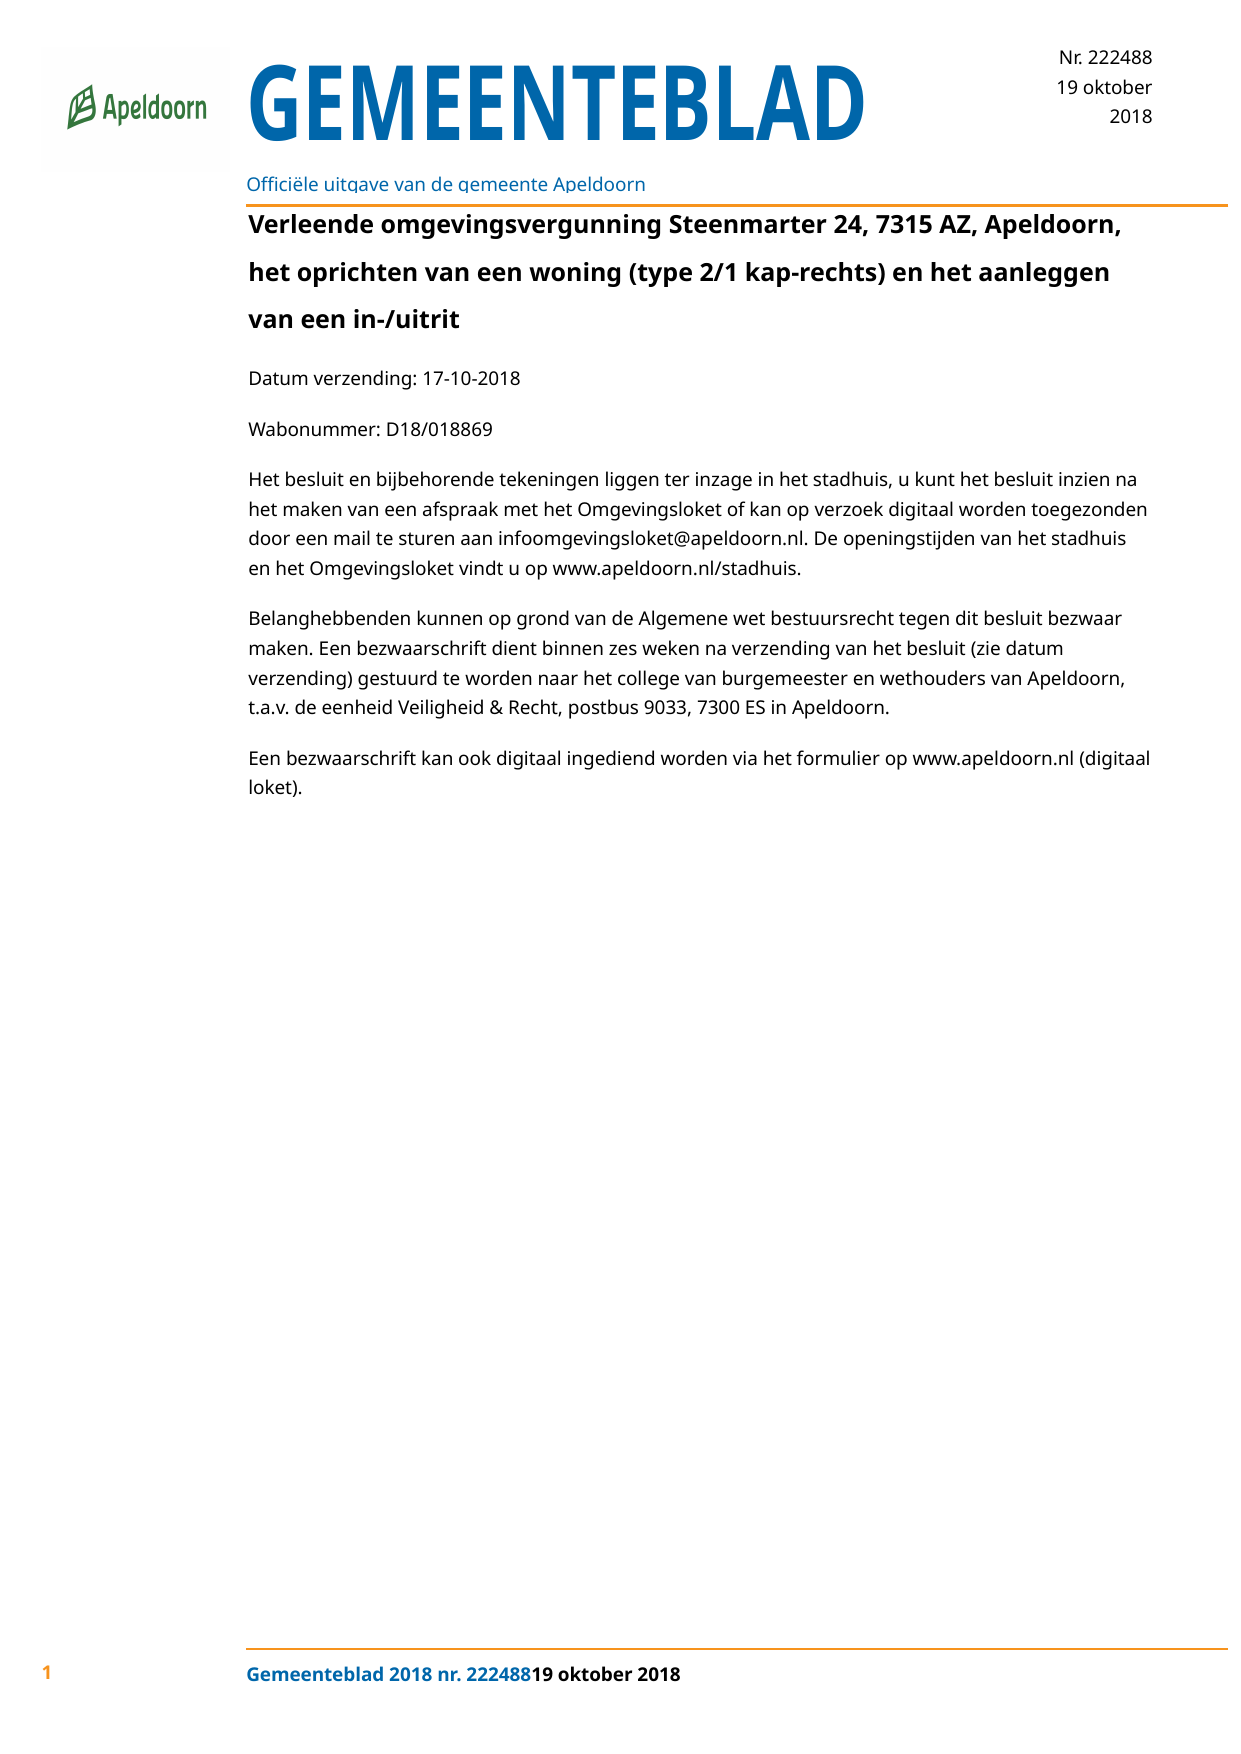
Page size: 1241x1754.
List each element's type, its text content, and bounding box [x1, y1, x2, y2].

text Belanghebbenden kunnen op grond van de Algemene wet bestuursrecht tegen dit besluit bezwaar maken. Een bezwaarschrift dient binnen zes weken na verzending van het besluit (zie datum verzending) gestuurd te worden naar het college van burgemeester en wethouders van Apeldoorn, t.a.v. de eenheid Veiligheid & Recht, postbus 9033, 7300 ES in Apeldoorn. [248, 606, 1152, 720]
text Datum verzending: 17-10-2018 [248, 366, 1152, 391]
picture [41, 47, 231, 172]
text Het besluit en bijbehorende tekeningen liggen ter inzage in het stadhuis, u kunt het besluit inzien na het maken van een afspraak met het Omgevingsloket of kan op verzoek digitaal worden toegezonden door een mail te sturen aan infoomgevingsloket@apeldoorn.nl. De openingstijden van het stadhuis en het Omgevingsloket vindt u op www.apeldoorn.nl/stadhuis. [248, 466, 1152, 581]
text Wabonummer: D18/018869 [248, 416, 1152, 442]
text Verleende omgevingsvergunning Steenmarter 24, 7315 AZ, Apeldoorn, het oprichten van een woning (type 2/1 kap-rechts) en het aanleggen van een in-/uitrit [248, 207, 1152, 336]
text Een bezwaarschrift kan ook digitaal ingediend worden via het formulier op www.apeldoorn.nl (digitaal loket). [248, 745, 1152, 800]
